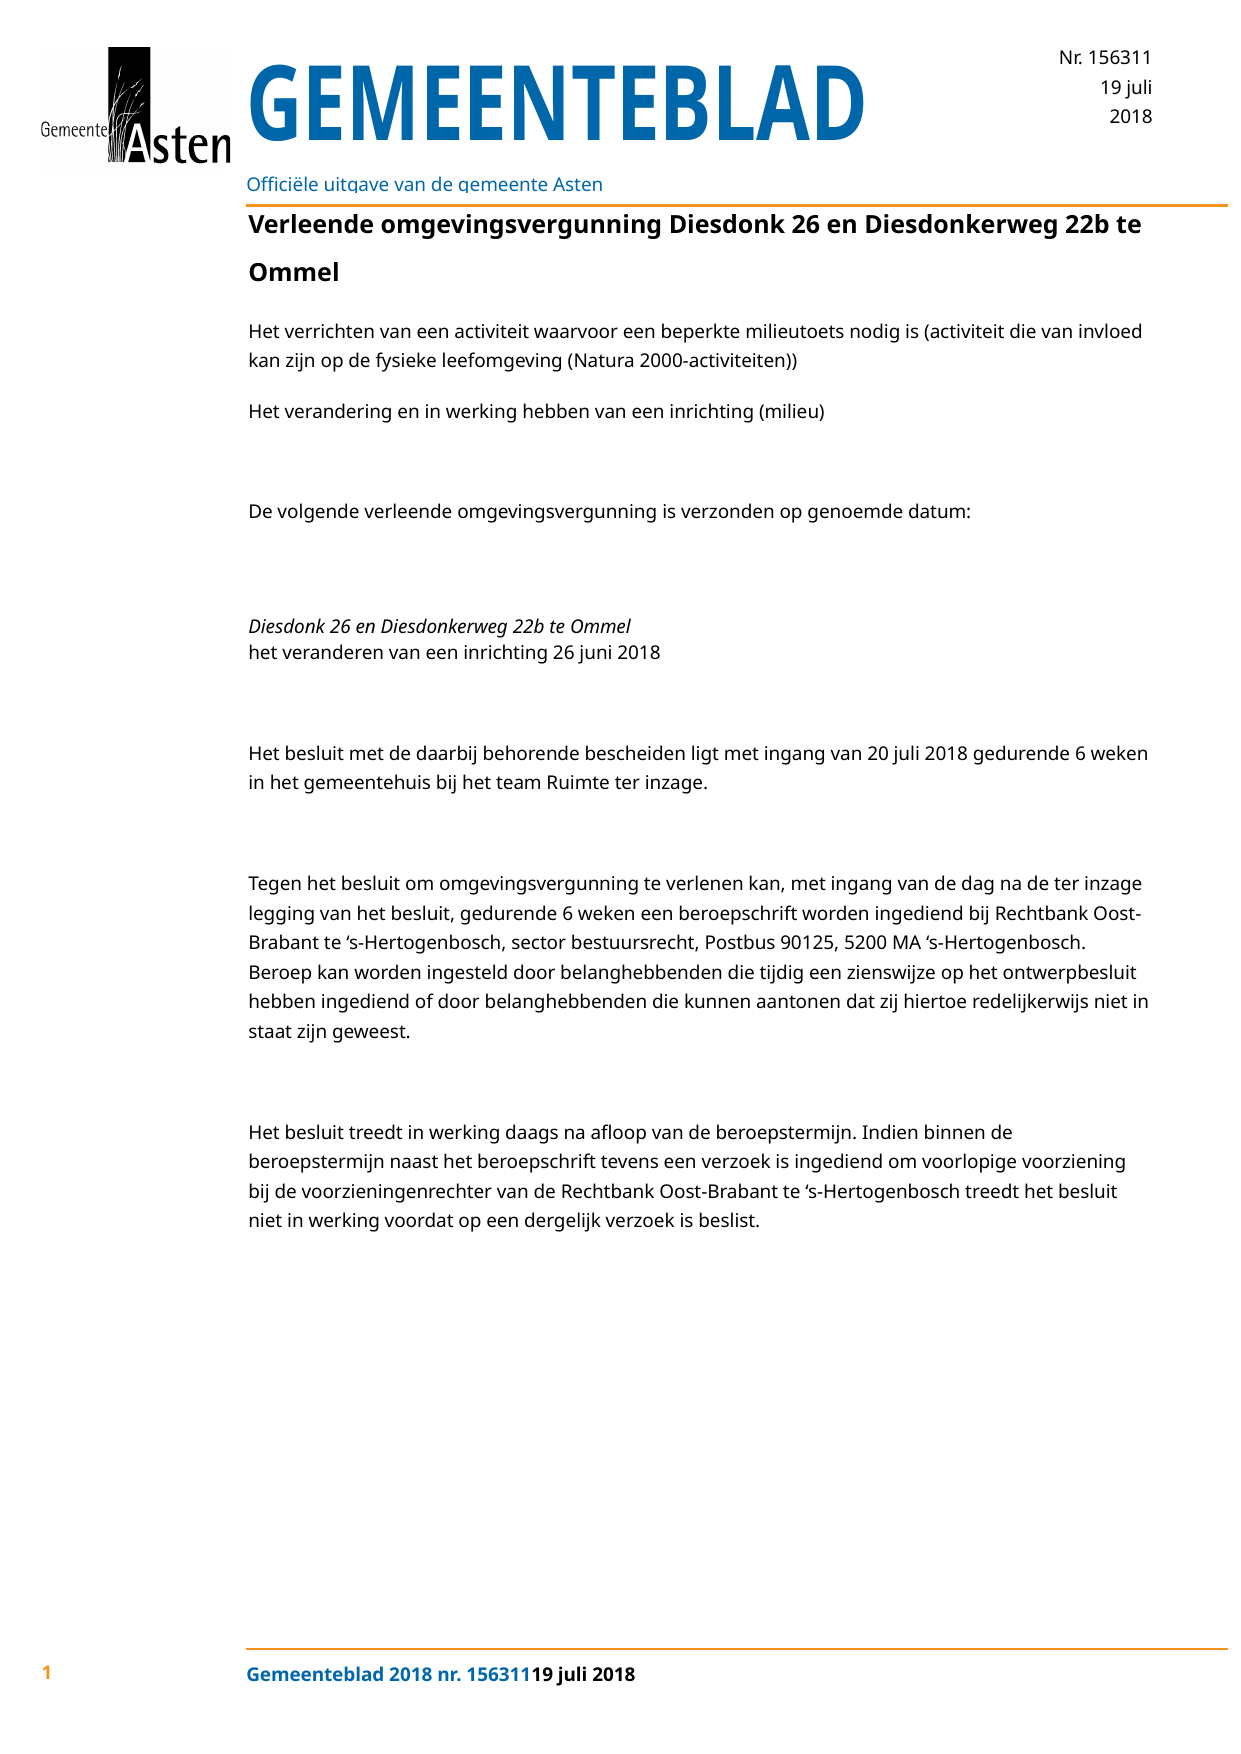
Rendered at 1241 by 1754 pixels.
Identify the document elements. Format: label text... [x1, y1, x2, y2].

text Diesdonk 26 en Diesdonkerweg 22b te Ommel [248, 613, 1152, 639]
text Het besluit treedt in werking daags na afloop van de beroepstermijn. Indien binnen de beroepstermijn naast het beroepschrift tevens een verzoek is ingediend om voorlopige voorziening bij de voorzieningenrechter van de Rechtbank Oost-Brabant te ‘s-Hertogenbosch treedt het besluit niet in werking voordat op een dergelijk verzoek is beslist. [248, 1119, 1152, 1233]
text Het verandering en in werking hebben van een inrichting (milieu) [248, 398, 1152, 424]
text het veranderen van een inrichting 26 juni 2018 [248, 639, 1152, 664]
text Verleende omgevingsvergunning Diesdonk 26 en Diesdonkerweg 22b te Ommel [248, 207, 1152, 288]
picture [41, 47, 231, 172]
text De volgende verleende omgevingsvergunning is verzonden op genoemde datum: [248, 499, 1152, 524]
text Het verrichten van een activiteit waarvoor een beperkte milieutoets nodig is (activiteit die van invloed kan zijn op de fysieke leefomgeving (Natura 2000-activiteiten)) [248, 318, 1152, 373]
text Tegen het besluit om omgevingsvergunning te verlenen kan, met ingang van de dag na de ter inzage legging van het besluit, gedurende 6 weken een beroepschrift worden ingediend bij Rechtbank Oost-Brabant te ‘s-Hertogenbosch, sector bestuursrecht, Postbus 90125, 5200 MA ‘s-Hertogenbosch. Beroep kan worden ingesteld door belanghebbenden die tijdig een zienswijze op het ontwerpbesluit hebben ingediend of door belanghebbenden die kunnen aantonen dat zij hiertoe redelijkerwijs niet in staat zijn geweest. [248, 870, 1152, 1044]
text Het besluit met de daarbij behorende bescheiden ligt met ingang van 20 juli 2018 gedurende 6 weken in het gemeentehuis bij het team Ruimte ter inzage. [248, 740, 1152, 795]
